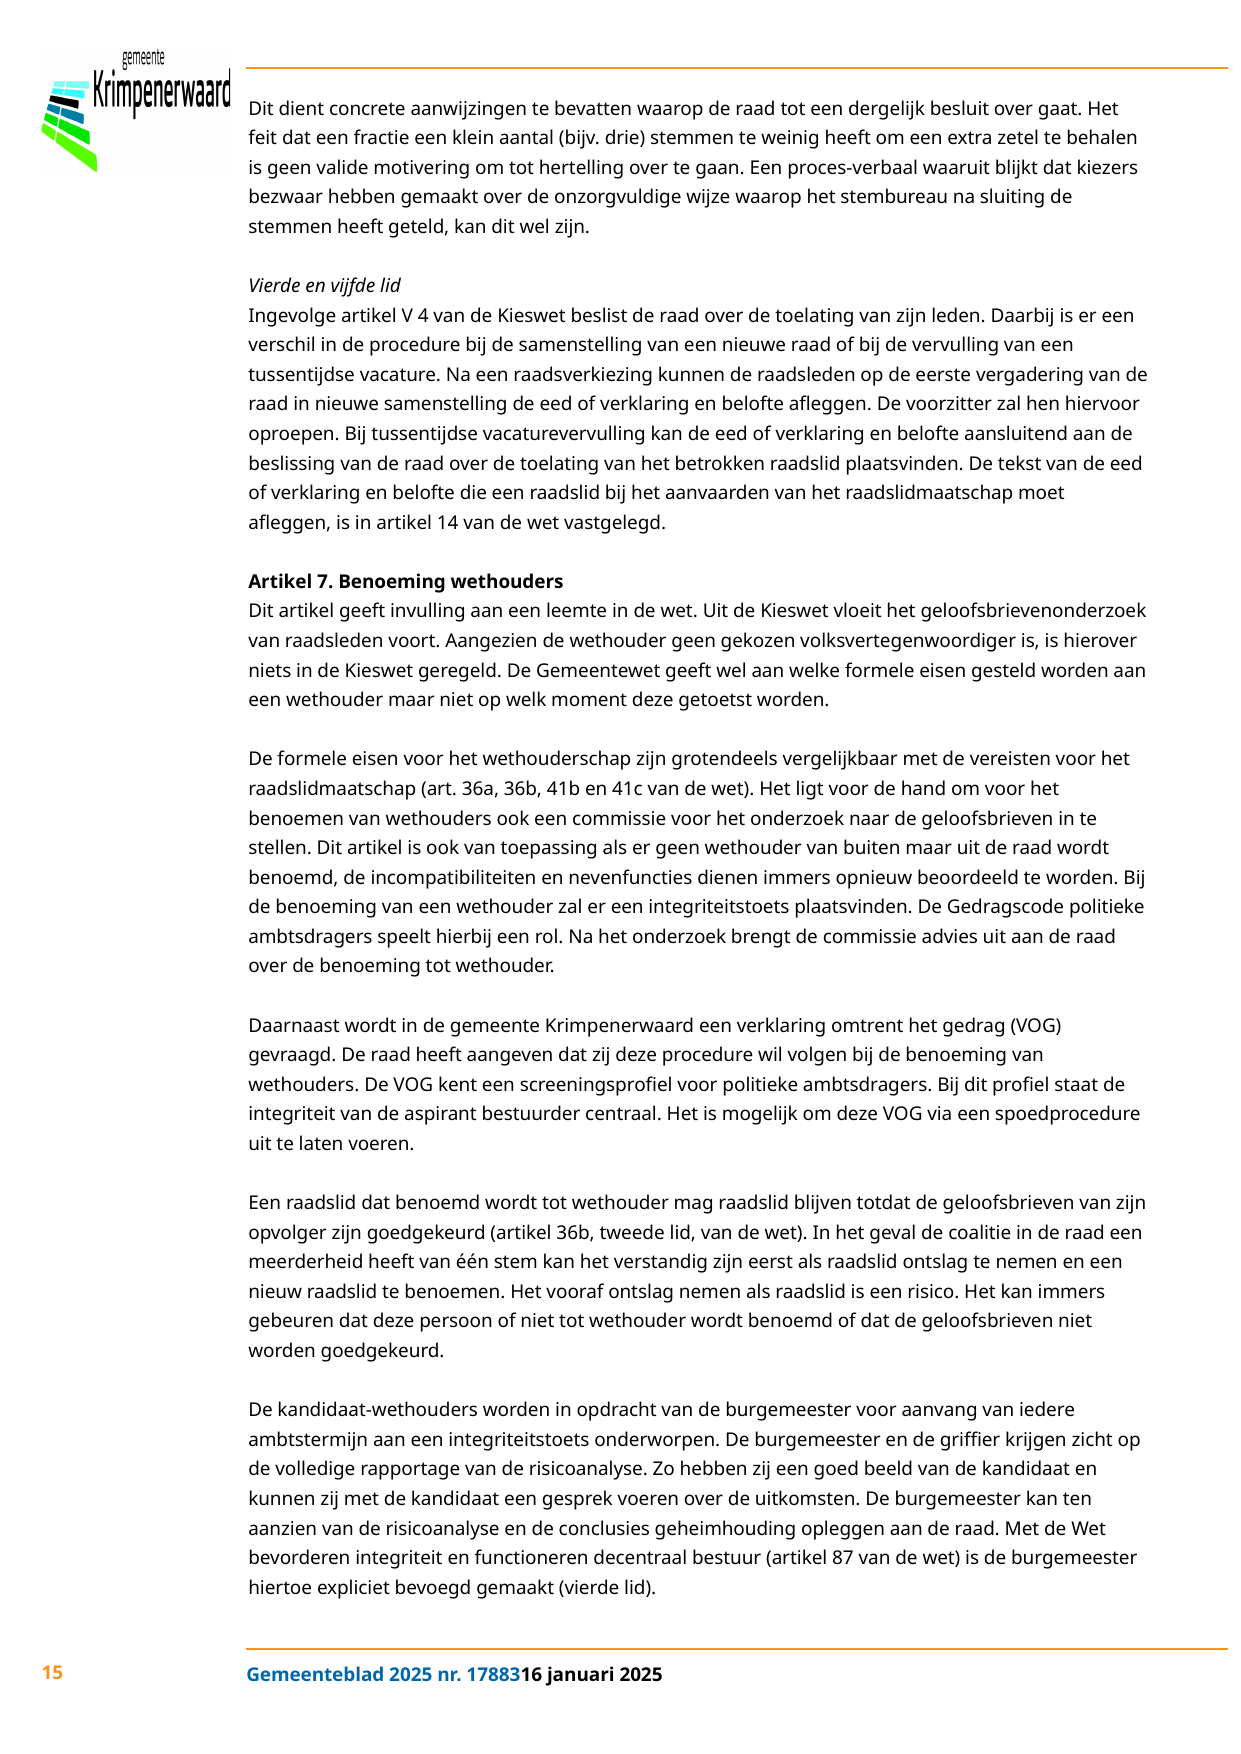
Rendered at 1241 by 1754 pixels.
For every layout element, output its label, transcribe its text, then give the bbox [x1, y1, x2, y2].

text De formele eisen voor het wethouderschap zijn grotendeels vergelijkbaar met de vereisten voor het raadslidmaatschap (art. 36a, 36b, 41b en 41c van de wet). Het ligt voor de hand om voor het benoemen van wethouders ook een commissie voor het onderzoek naar de geloofsbrieven in te stellen. Dit artikel is ook van toepassing als er geen wethouder van buiten maar uit de raad wordt benoemd, de incompatibiliteiten en nevenfuncties dienen immers opnieuw beoordeeld te worden. Bij de benoeming van een wethouder zal er een integriteitstoets plaatsvinden. De Gedragscode politieke ambtsdragers speelt hierbij een rol. Na het onderzoek brengt de commissie advies uit aan de raad over de benoeming tot wethouder. [248, 746, 1152, 978]
text Dit dient concrete aanwijzingen te bevatten waarop de raad tot een dergelijk besluit over gaat. Het feit dat een fractie een klein aantal (bijv. drie) stemmen te weinig heeft om een extra zetel te behalen is geen valide motivering om tot hertelling over te gaan. Een proces-verbaal waaruit blijkt dat kiezers bezwaar hebben gemaakt over de onzorgvuldige wijze waarop het stembureau na sluiting de stemmen heeft geteld, kan dit wel zijn. [248, 95, 1152, 239]
text De kandidaat-wethouders worden in opdracht van de burgemeester voor aanvang van iedere ambtstermijn aan een integriteitstoets onderworpen. De burgemeester en de griffier krijgen zicht op de volledige rapportage van de risicoanalyse. Zo hebben zij een goed beeld van de kandidaat en kunnen zij met de kandidaat een gesprek voeren over de uitkomsten. De burgemeester kan ten aanzien van de risicoanalyse en de conclusies geheimhouding opleggen aan de raad. Met de Wet bevorderen integriteit en functioneren decentraal bestuur (artikel 87 van de wet) is de burgemeester hiertoe expliciet bevoegd gemaakt (vierde lid). [248, 1396, 1152, 1600]
text Dit artikel geeft invulling aan een leemte in de wet. Uit de Kieswet vloeit het geloofsbrievenonderzoek van raadsleden voort. Aangezien de wethouder geen gekozen volksvertegenwoordiger is, is hierover niets in de Kieswet geregeld. De Gemeentewet geeft wel aan welke formele eisen gesteld worden aan een wethouder maar niet op welk moment deze getoetst worden. [248, 598, 1152, 712]
text Daarnaast wordt in de gemeente Krimpenerwaard een verklaring omtrent het gedrag (VOG) gevraagd. De raad heeft aangeven dat zij deze procedure wil volgen bij de benoeming van wethouders. De VOG kent een screeningsprofiel voor politieke ambtsdragers. Bij dit profiel staat de integriteit van de aspirant bestuurder centraal. Het is mogelijk om deze VOG via een spoedprocedure uit te laten voeren. [248, 1012, 1152, 1156]
text Artikel 7. Benoeming wethouders [248, 568, 1152, 594]
text Een raadslid dat benoemd wordt tot wethouder mag raadslid blijven totdat de geloofsbrieven van zijn opvolger zijn goedgekeurd (artikel 36b, tweede lid, van de wet). In het geval de coalitie in de raad een meerderheid heeft van één stem kan het verstandig zijn eerst als raadslid ontslag te nemen en een nieuw raadslid te benoemen. Het vooraf ontslag nemen als raadslid is een risico. Het kan immers gebeuren dat deze persoon of niet tot wethouder wordt benoemd of dat de geloofsbrieven niet worden goedgekeurd. [248, 1189, 1152, 1363]
picture [41, 47, 231, 172]
text Ingevolge artikel V 4 van de Kieswet beslist de raad over de toelating van zijn leden. Daarbij is er een verschil in de procedure bij de samenstelling van een nieuwe raad of bij de vervulling van een tussentijdse vacature. Na een raadsverkiezing kunnen de raadsleden op de eerste vergadering van de raad in nieuwe samenstelling de eed of verklaring en belofte afleggen. De voorzitter zal hen hiervoor oproepen. Bij tussentijdse vacaturevervulling kan de eed of verklaring en belofte aansluitend aan de beslissing van de raad over de toelating van het betrokken raadslid plaatsvinden. De tekst van de eed of verklaring en belofte die een raadslid bij het aanvaarden van het raadslidmaatschap moet afleggen, is in artikel 14 van de wet vastgelegd. [248, 302, 1152, 535]
text Vierde en vijfde lid [248, 272, 1152, 298]
